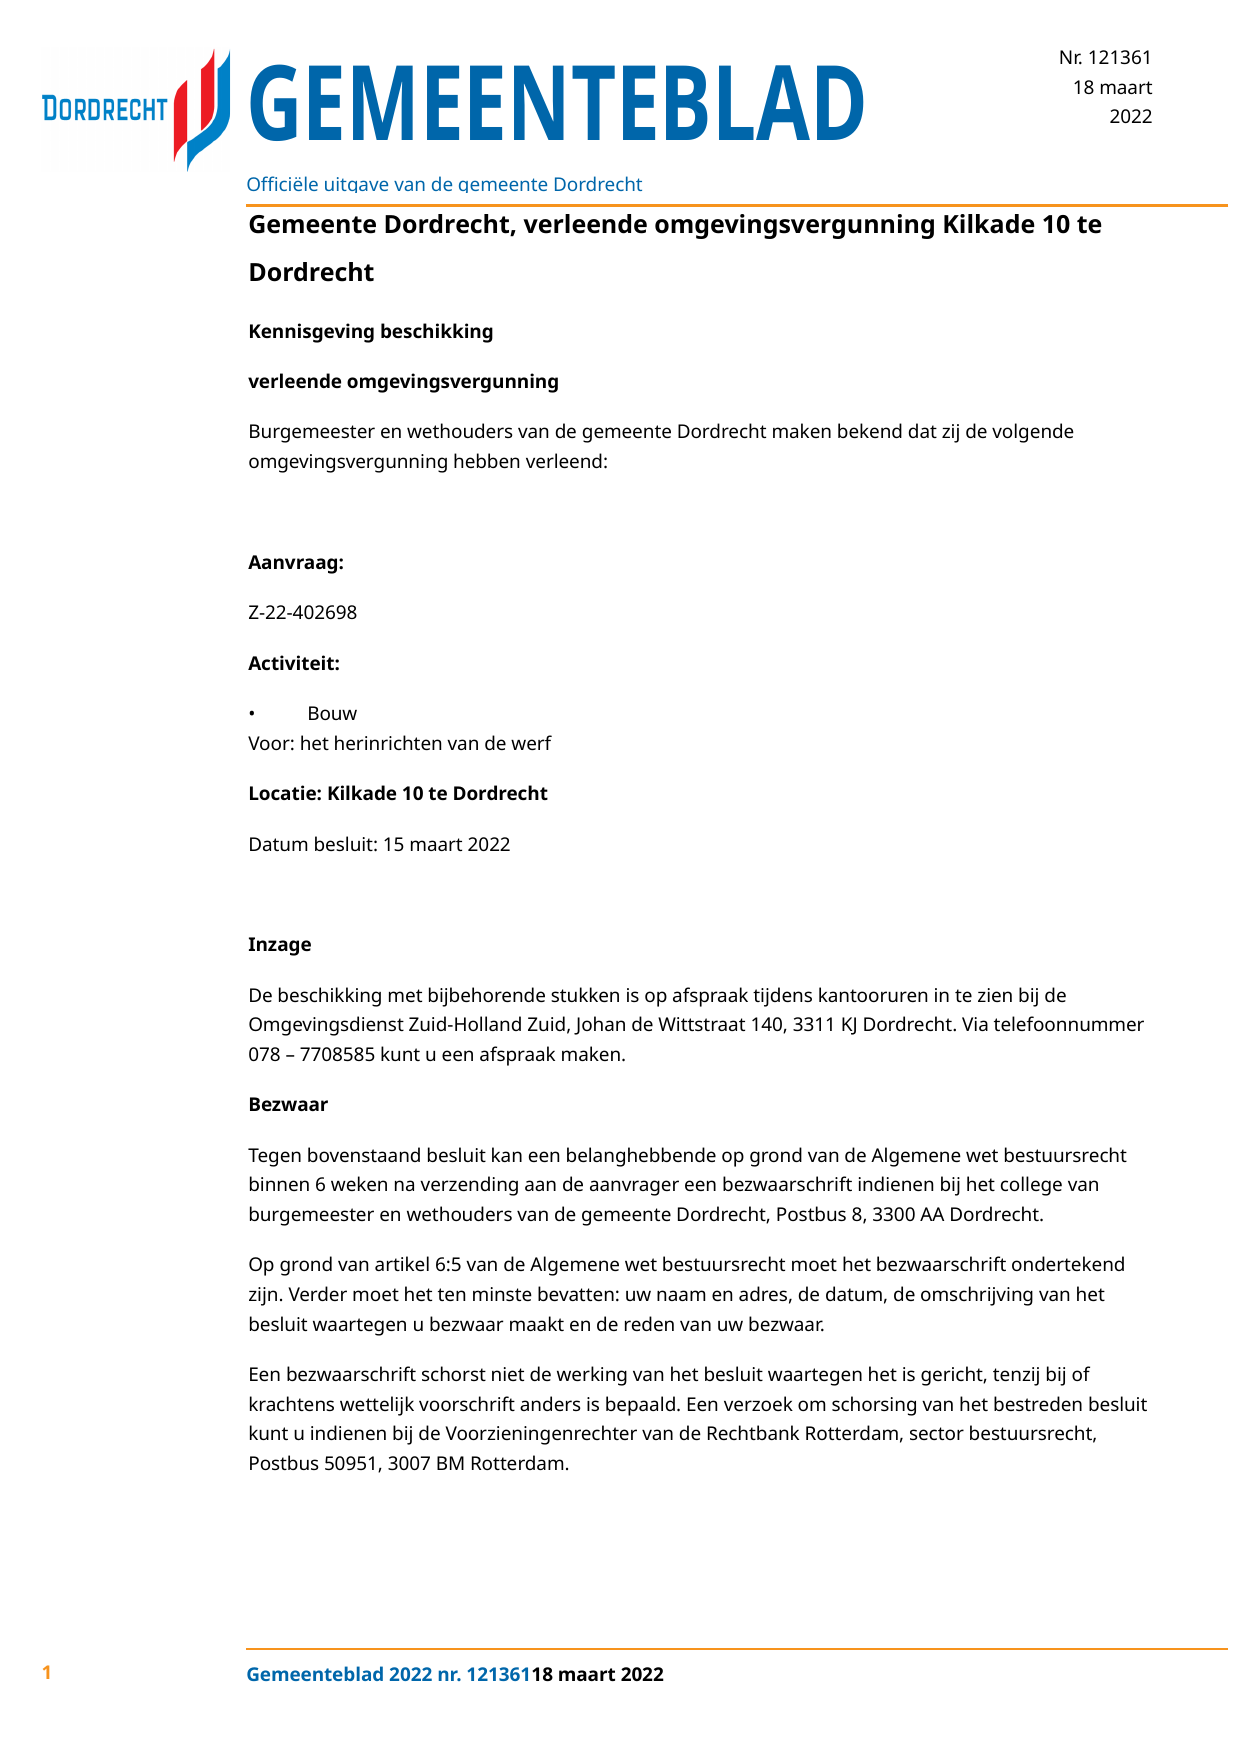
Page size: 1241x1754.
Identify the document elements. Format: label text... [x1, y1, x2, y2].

text Een bezwaarschrift schorst niet de werking van het besluit waartegen het is gericht, tenzij bij of krachtens wettelijk voorschrift anders is bepaald. Een verzoek om schorsing van het bestreden besluit kunt u indienen bij de Voorzieningenrechter van de Rechtbank Rotterdam, sector bestuursrecht, Postbus 50951, 3007 BM Rotterdam. [248, 1361, 1152, 1476]
text Z-22-402698 [248, 599, 1152, 625]
text Inzage [248, 932, 1152, 957]
text Bezwaar [248, 1092, 1152, 1117]
text Locatie: Kilkade 10 te Dordrecht [248, 780, 1152, 806]
text Datum besluit: 15 maart 2022 [248, 831, 1152, 857]
text Voor: het herinrichten van de werf [248, 730, 1152, 756]
text Gemeente Dordrecht, verleende omgevingsvergunning Kilkade 10 te Dordrecht [248, 207, 1152, 288]
text Kennisgeving beschikking [248, 318, 1152, 344]
text Burgemeester en wethouders van de gemeente Dordrecht maken bekend dat zij de volgende omgevingsvergunning hebben verleend: [248, 419, 1152, 474]
picture [41, 47, 231, 172]
text Tegen bovenstaand besluit kan een belanghebbende op grond van de Algemene wet bestuursrecht binnen 6 weken na verzending aan de aanvrager een bezwaarschrift indienen bij het college van burgemeester en wethouders van de gemeente Dordrecht, Postbus 8, 3300 AA Dordrecht. [248, 1142, 1152, 1227]
list Bouw [248, 700, 1152, 726]
text verleende omgevingsvergunning [248, 368, 1152, 394]
text De beschikking met bijbehorende stukken is op afspraak tijdens kantooruren in te zien bij de Omgevingsdienst Zuid-Holland Zuid, Johan de Wittstraat 140, 3311 KJ Dordrecht. Via telefoonnummer 078 – 7708585 kunt u een afspraak maken. [248, 982, 1152, 1067]
text Op grond van artikel 6:5 van de Algemene wet bestuursrecht moet het bezwaarschrift ondertekend zijn. Verder moet het ten minste bevatten: uw naam en adres, de datum, de omschrijving van het besluit waartegen u bezwaar maakt en de reden van uw bezwaar. [248, 1252, 1152, 1337]
text Aanvraag: [248, 549, 1152, 575]
text Activiteit: [248, 650, 1152, 676]
